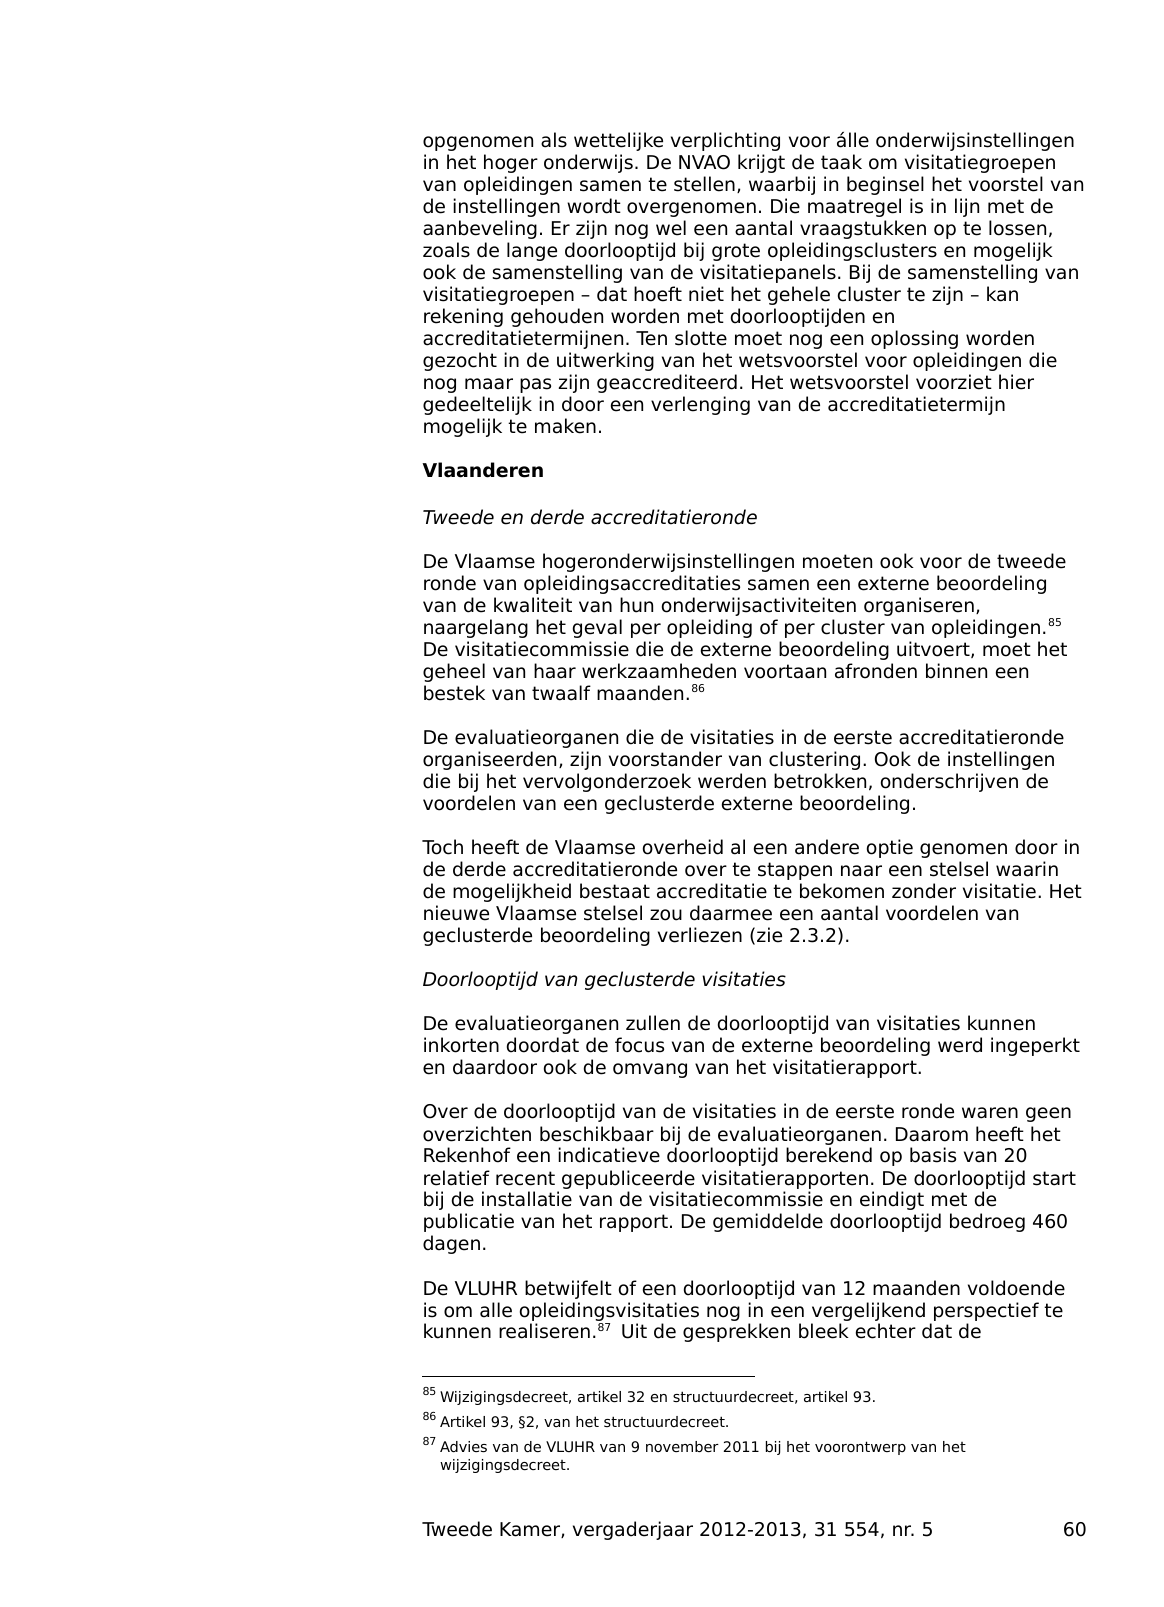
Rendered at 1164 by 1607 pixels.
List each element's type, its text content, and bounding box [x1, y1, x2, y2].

text Over de doorlooptijd van de visitaties in de eerste ronde waren geen overzichten beschikbaar bij de evaluatieorganen. Daarom heeft het Rekenhof een indicatieve doorlooptijd berekend op basis van 20 relatief recent gepubliceerde visitatierapporten. De doorlooptijd start bij de installatie van de visitatiecommissie en eindigt met de publicatie van het rapport. De gemiddelde doorlooptijd bedroeg 460 dagen. [422, 1101, 1087, 1255]
text Toch heeft de Vlaamse overheid al een andere optie genomen door in de derde accreditatieronde over te stappen naar een stelsel waarin de mogelijkheid bestaat accreditatie te bekomen zonder visitatie. Het nieuwe Vlaamse stelsel zou daarmee een aantal voordelen van geclusterde beoordeling verliezen (zie 2.3.2). [422, 837, 1087, 947]
text De Vlaamse hogeronderwijsinstellingen moeten ook voor de tweede ronde van opleidingsaccreditaties samen een externe beoordeling van de kwaliteit van hun onderwijsactiviteiten organiseren, naargelang het geval per opleiding of per cluster van opleidingen. De visitatiecommissie die de externe beoordeling uitvoert, moet het geheel van haar werkzaamheden voortaan afronden binnen een bestek van twaalf maanden. [422, 551, 1087, 705]
text Advies van de VLUHR van 9 november 2011 bij het voorontwerp van het wijzigingsdecreet. [422, 1435, 1087, 1474]
subtitle Tweede en derde accreditatieronde [422, 507, 1087, 529]
subtitle Vlaanderen [422, 460, 1087, 482]
text De VLUHR betwijfelt of een doorlooptijd van 12 maanden voldoende is om alle opleidingsvisitaties nog in een vergelijkend perspectief te kunnen realiseren. Uit de gesprekken bleek echter dat de [422, 1277, 1087, 1343]
text De evaluatieorganen die de visitaties in de eerste accreditatieronde organiseerden, zijn voorstander van clustering. Ook de instellingen die bij het vervolgonderzoek werden betrokken, onderschrijven de voordelen van een geclusterde externe beoordeling. [422, 727, 1087, 815]
text De evaluatieorganen zullen de doorlooptijd van visitaties kunnen inkorten doordat de focus van de externe beoordeling werd ingeperkt en daardoor ook de omvang van het visitatierapport. [422, 1013, 1087, 1079]
text opgenomen als wettelijke verplichting voor álle onderwijsinstellingen in het hoger onderwijs. De NVAO krijgt de taak om visitatiegroepen van opleidingen samen te stellen, waarbij in beginsel het voorstel van de instellingen wordt overgenomen. Die maatregel is in lijn met de aanbeveling. Er zijn nog wel een aantal vraagstukken op te lossen, zoals de lange doorlooptijd bij grote opleidingsclusters en mogelijk ook de samenstelling van de visitatiepanels. Bij de samenstelling van visitatiegroepen – dat hoeft niet het gehele cluster te zijn – kan rekening gehouden worden met doorlooptijden en accreditatietermijnen. Ten slotte moet nog een oplossing worden gezocht in de uitwerking van het wetsvoorstel voor opleidingen die nog maar pas zijn geaccrediteerd. Het wetsvoorstel voorziet hier gedeeltelijk in door een verlenging van de accreditatietermijn mogelijk te maken. [422, 130, 1087, 438]
subtitle Doorlooptijd van geclusterde visitaties [422, 969, 1087, 991]
text Artikel 93, §2, van het structuurdecreet. [422, 1410, 1087, 1432]
text Wijzigingsdecreet, artikel 32 en structuurdecreet, artikel 93. [422, 1385, 1087, 1407]
